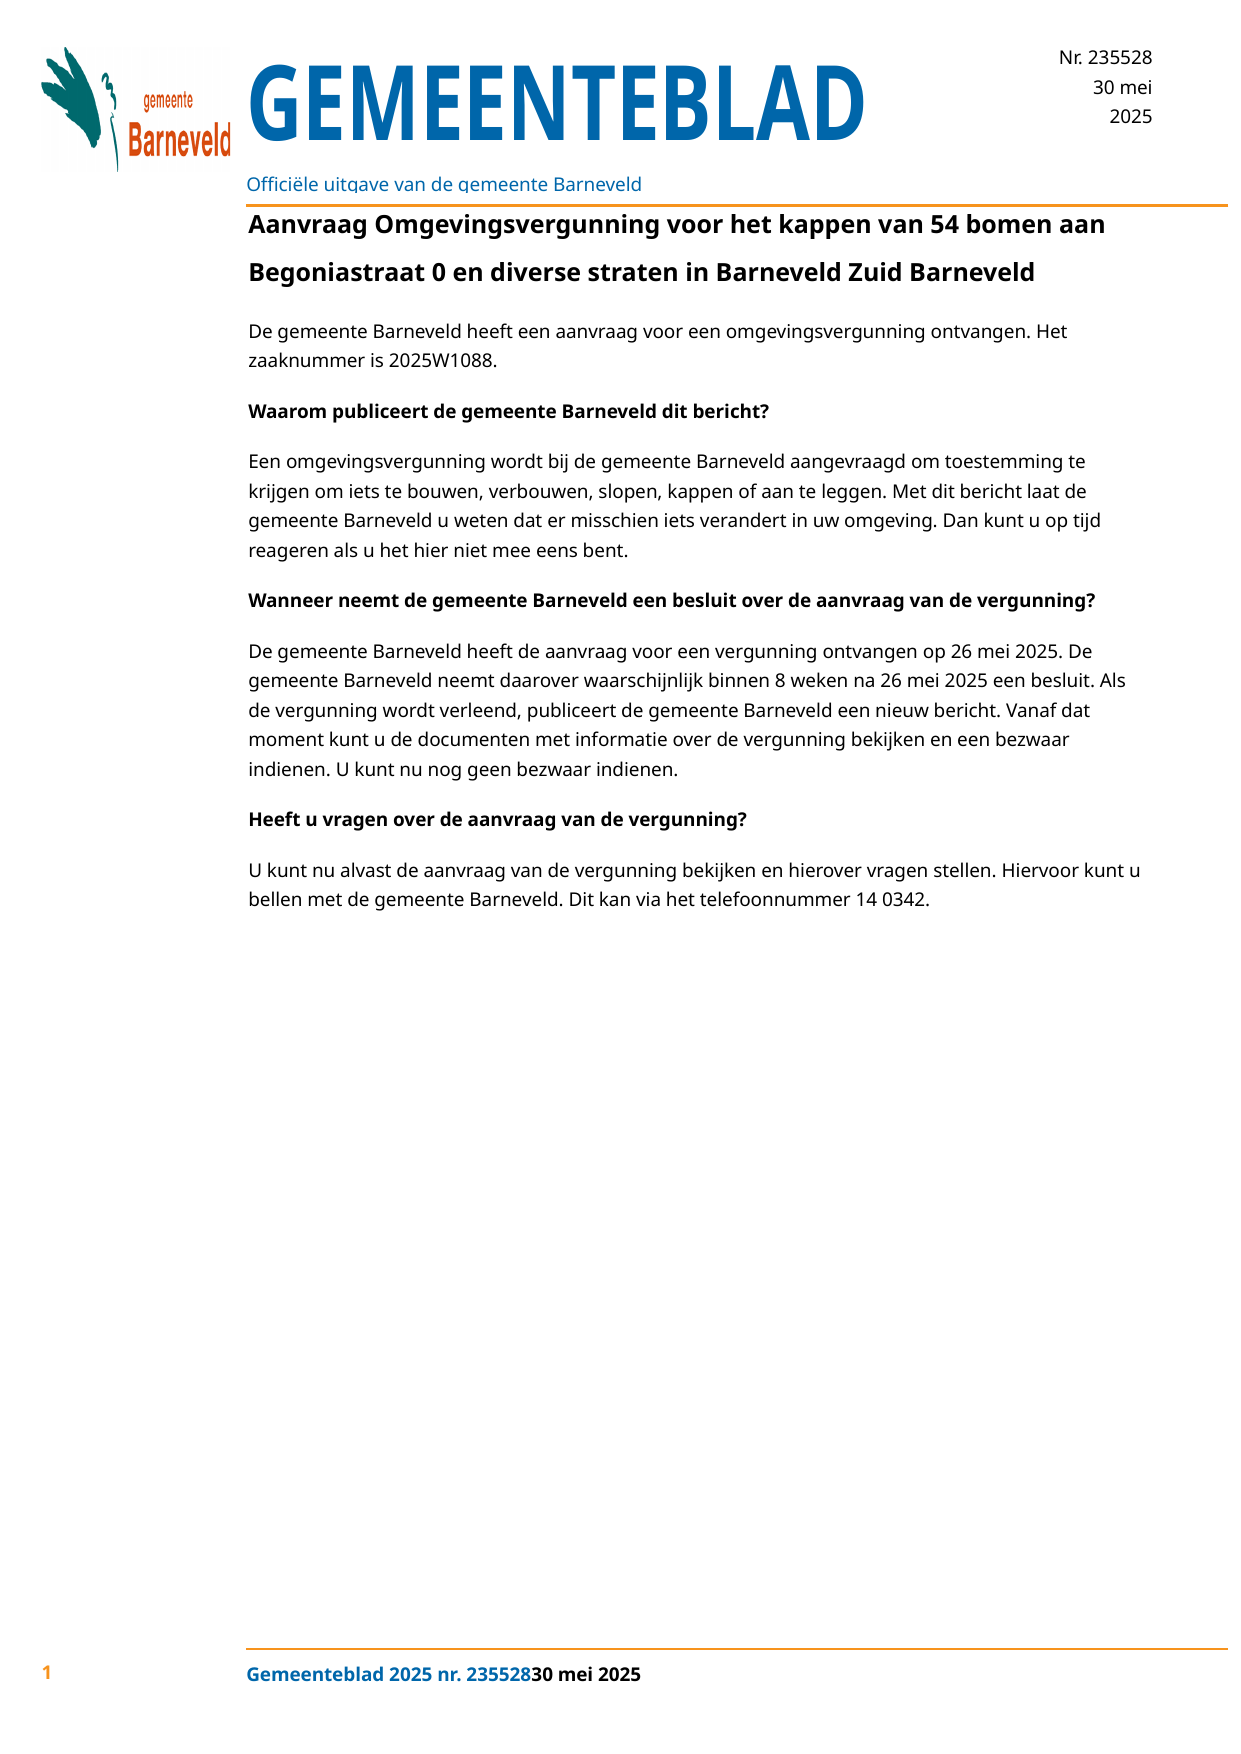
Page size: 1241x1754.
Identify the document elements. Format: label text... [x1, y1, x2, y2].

text De gemeente Barneveld heeft een aanvraag voor een omgevingsvergunning ontvangen. Het zaaknummer is 2025W1088. [248, 318, 1152, 373]
text Aanvraag Omgevingsvergunning voor het kappen van 54 bomen aan Begoniastraat 0 en diverse straten in Barneveld Zuid Barneveld [248, 207, 1152, 288]
text Heeft u vragen over de aanvraag van de vergunning? [248, 807, 1152, 832]
text De gemeente Barneveld heeft de aanvraag voor een vergunning ontvangen op 26 mei 2025. De gemeente Barneveld neemt daarover waarschijnlijk binnen 8 weken na 26 mei 2025 een besluit. Als de vergunning wordt verleend, publiceert de gemeente Barneveld een nieuw bericht. Vanaf dat moment kunt u de documenten met informatie over de vergunning bekijken en een bezwaar indienen. U kunt nu nog geen bezwaar indienen. [248, 638, 1152, 782]
picture [41, 47, 231, 172]
text Een omgevingsvergunning wordt bij de gemeente Barneveld aangevraagd om toestemming te krijgen om iets te bouwen, verbouwen, slopen, kappen of aan te leggen. Met dit bericht laat de gemeente Barneveld u weten dat er misschien iets verandert in uw omgeving. Dan kunt u op tijd reageren als u het hier niet mee eens bent. [248, 448, 1152, 563]
text Wanneer neemt de gemeente Barneveld een besluit over de aanvraag van de vergunning? [248, 587, 1152, 613]
text Waarom publiceert de gemeente Barneveld dit bericht? [248, 398, 1152, 424]
text U kunt nu alvast de aanvraag van de vergunning bekijken en hierover vragen stellen. Hiervoor kunt u bellen met de gemeente Barneveld. Dit kan via het telefoonnummer 14 0342. [248, 857, 1152, 912]
